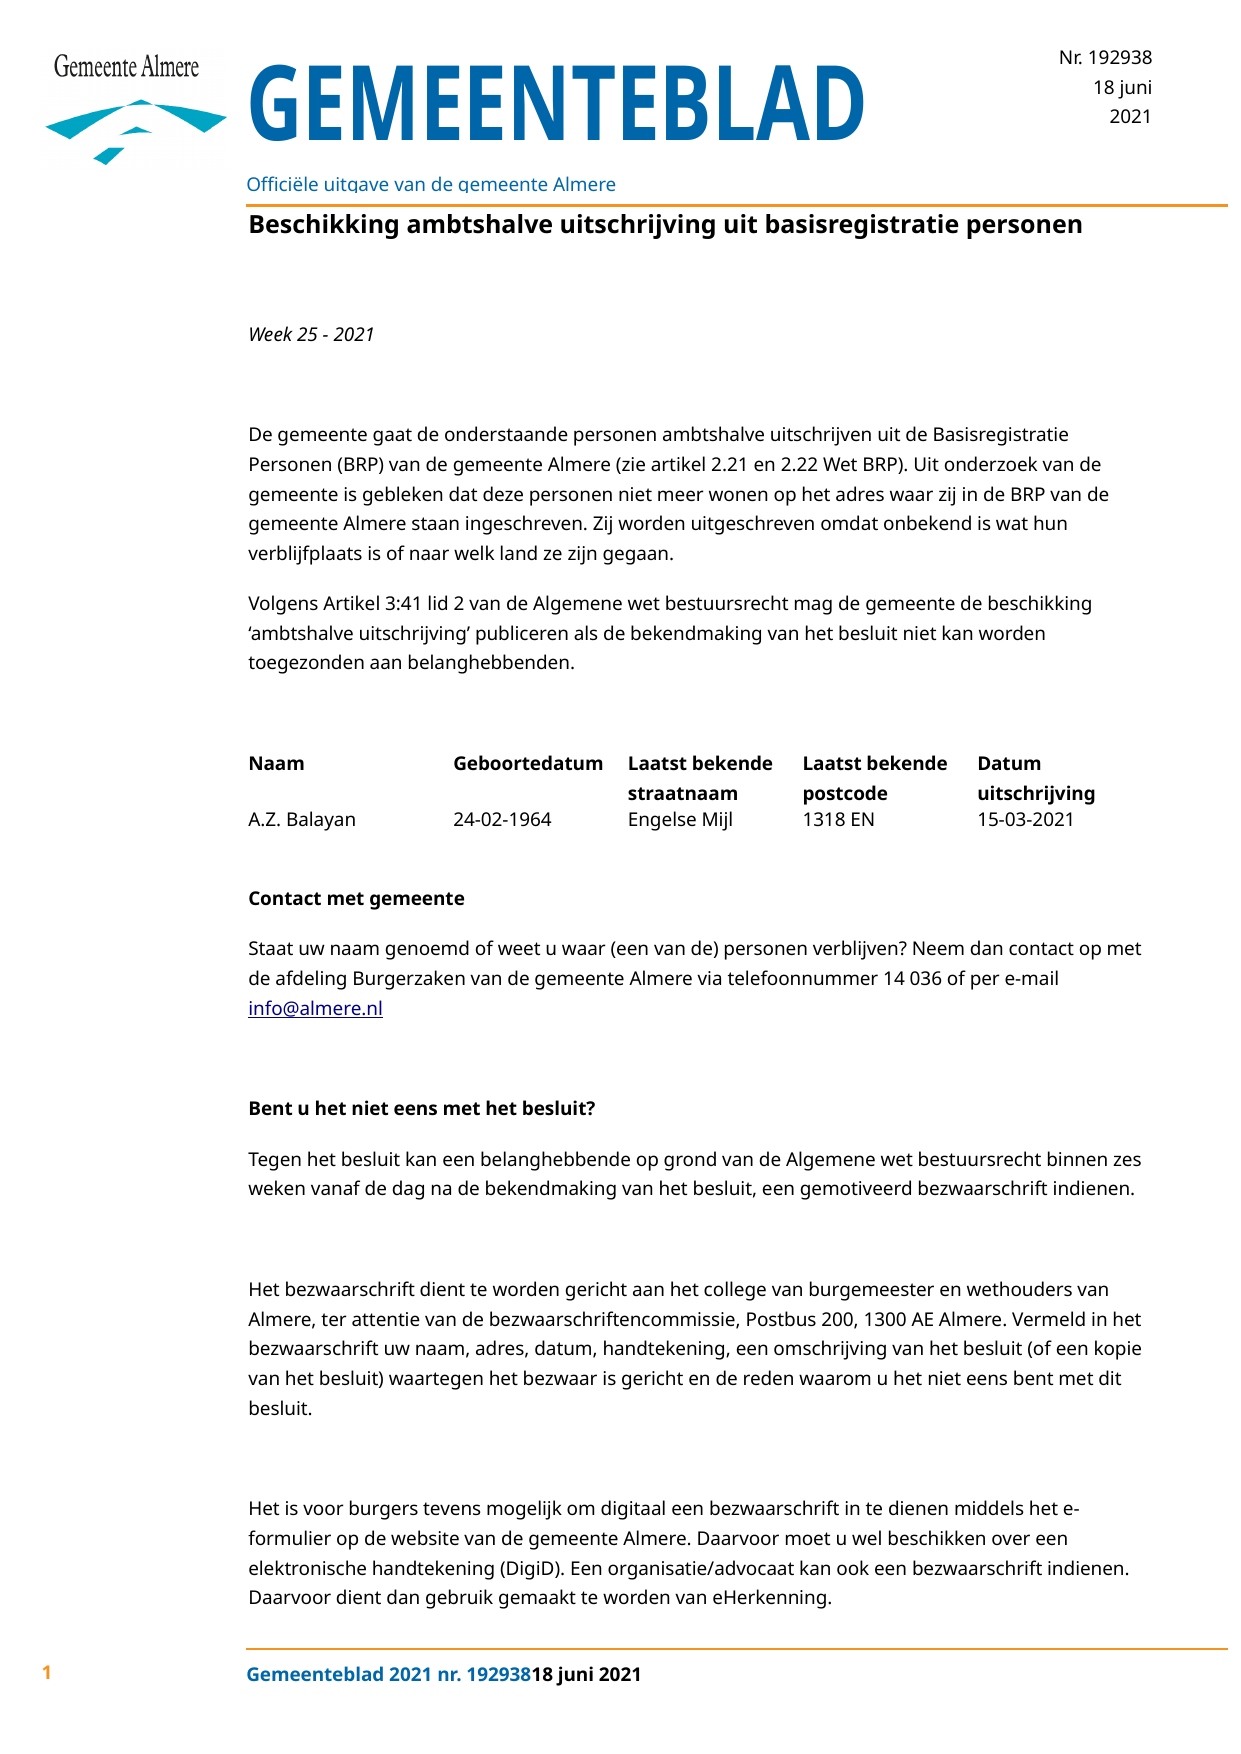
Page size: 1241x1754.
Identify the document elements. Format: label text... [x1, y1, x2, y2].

table_header Geboortedatum [453, 750, 628, 806]
text Volgens Artikel 3:41 lid 2 van de Algemene wet bestuursrecht mag de gemeente de beschikking ‘ambtshalve uitschrijving’ publiceren als de bekendmaking van het besluit niet kan worden toegezonden aan belanghebbenden. [248, 590, 1152, 675]
table_cell 15-03-2021 [977, 806, 1152, 831]
text De gemeente gaat de onderstaande personen ambtshalve uitschrijven uit de Basisregistratie Personen (BRP) van de gemeente Almere (zie artikel 2.21 en 2.22 Wet BRP). Uit onderzoek van de gemeente is gebleken dat deze personen niet meer wonen op het adres waar zij in de BRP van de gemeente Almere staan ingeschreven. Zij worden uitgeschreven omdat onbekend is wat hun verblijfplaats is of naar welk land ze zijn gegaan. [248, 422, 1152, 566]
picture [41, 47, 231, 172]
text Contact met gemeente [248, 885, 1152, 911]
table_header Laatst bekende straatnaam [628, 750, 802, 806]
table_cell 24-02-1964 [453, 806, 628, 831]
text Staat uw naam genoemd of weet u waar (een van de) personen verblijven? Neem dan contact op met de afdeling Burgerzaken van de gemeente Almere via telefoonnummer 14 036 of per e-mail info@almere.nl [248, 936, 1152, 1020]
text Week 25 - 2021 [248, 321, 1152, 346]
text Het is voor burgers tevens mogelijk om digitaal een bezwaarschrift in te dienen middels het e-formulier op de website van de gemeente Almere. Daarvoor moet u wel beschikken over een elektronische handtekening (DigiD). Een organisatie/advocaat kan ook een bezwaarschrift indienen. Daarvoor dient dan gebruik gemaakt te worden van eHerkenning. [248, 1496, 1152, 1610]
table_cell A.Z. Balayan [248, 806, 453, 831]
table_cell 1318 EN [802, 806, 977, 831]
table_header Naam [248, 750, 453, 806]
table_cell Engelse Mijl [628, 806, 802, 831]
text Tegen het besluit kan een belanghebbende op grond van de Algemene wet bestuursrecht binnen zes weken vanaf de dag na de bekendmaking van het besluit, een gemotiveerd bezwaarschrift indienen. [248, 1146, 1152, 1201]
text Bent u het niet eens met het besluit? [248, 1096, 1152, 1121]
table_header Laatst bekende postcode [802, 750, 977, 806]
text Het bezwaarschrift dient te worden gericht aan het college van burgemeester en wethouders van Almere, ter attentie van de bezwaarschriftencommissie, Postbus 200, 1300 AE Almere. Vermeld in het bezwaarschrift uw naam, adres, datum, handtekening, een omschrijving van het besluit (of een kopie van het besluit) waartegen het bezwaar is gericht en de reden waarom u het niet eens bent met dit besluit. [248, 1276, 1152, 1420]
table_header Datum uitschrijving [977, 750, 1152, 806]
text Beschikking ambtshalve uitschrijving uit basisregistratie personen [248, 207, 1152, 241]
